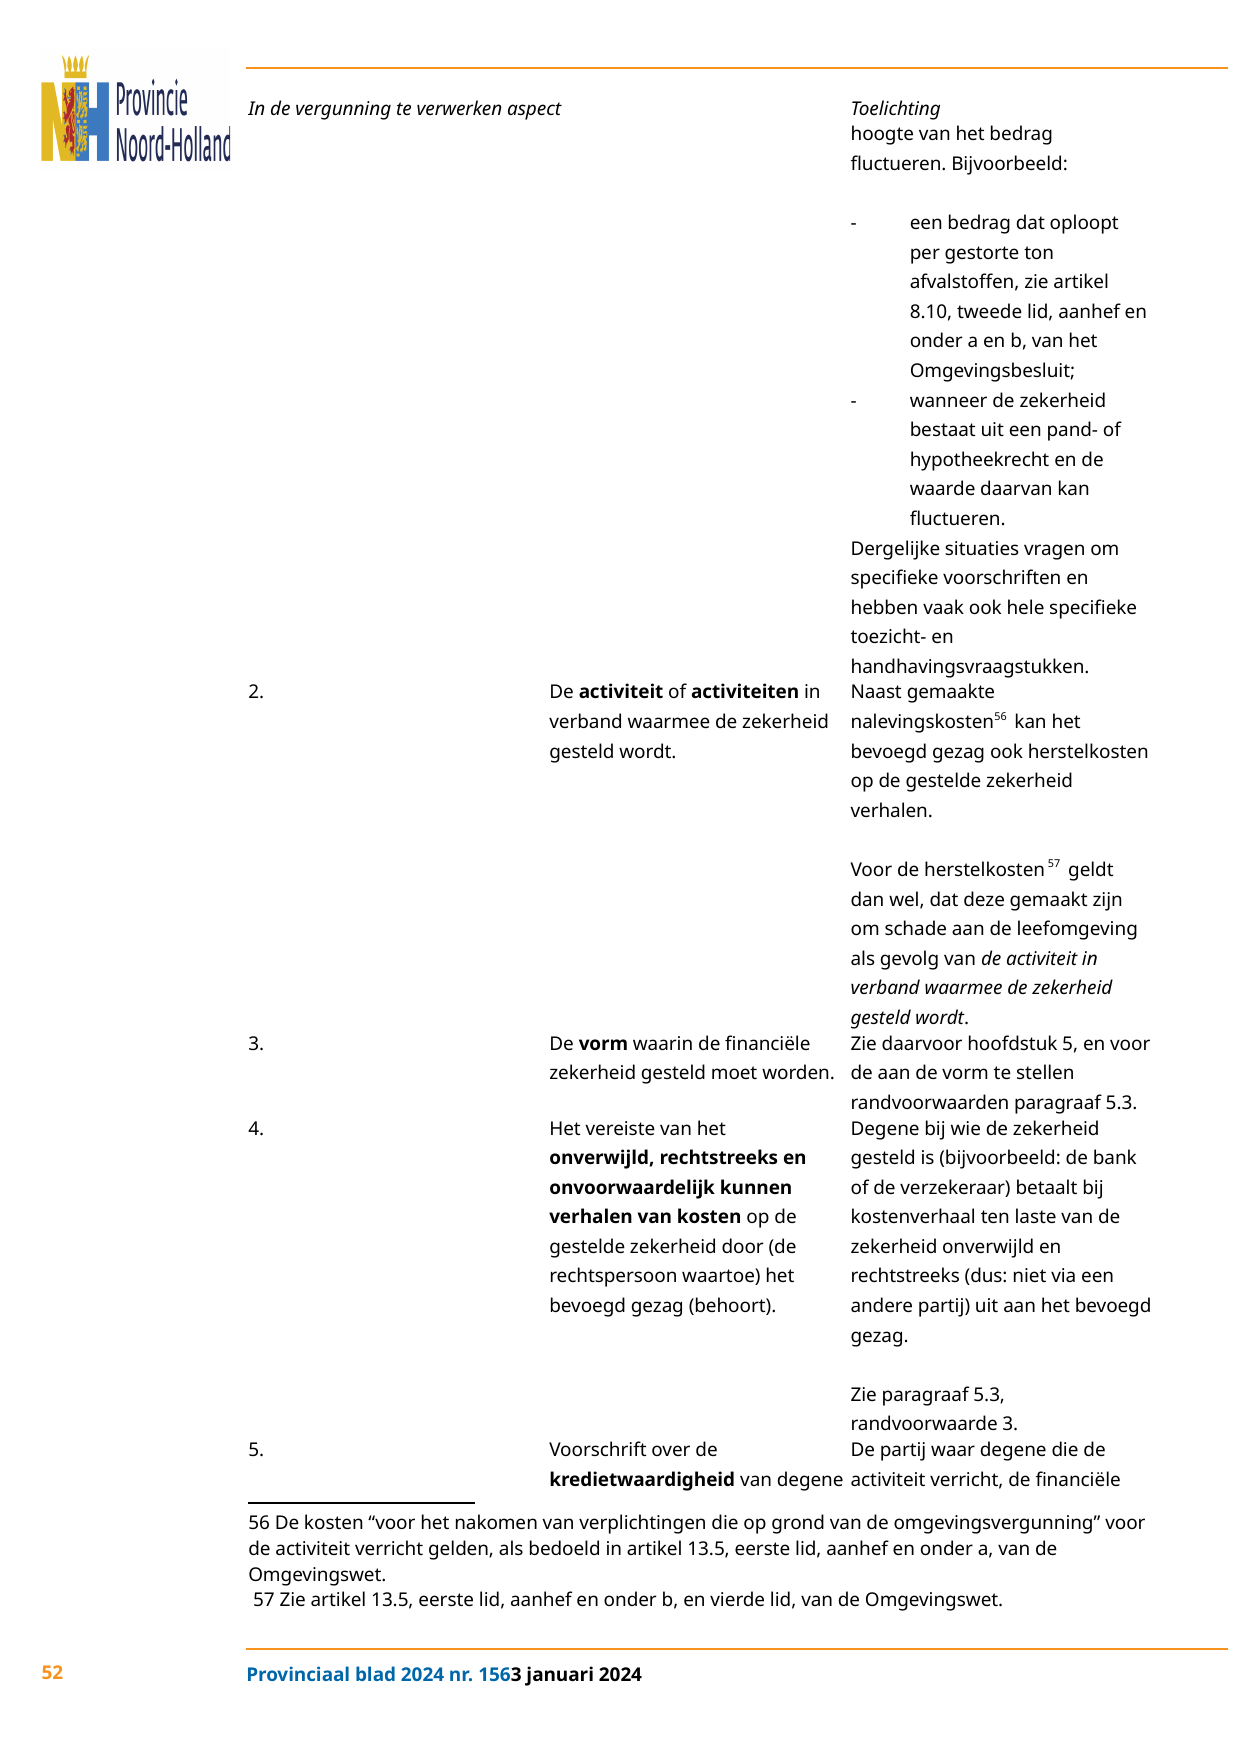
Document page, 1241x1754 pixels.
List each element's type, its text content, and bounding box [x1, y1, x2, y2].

table_header Toelichting [850, 95, 1152, 121]
table_cell [549, 121, 850, 679]
table_cell 5. [248, 1436, 549, 1492]
table_cell hoogte van het bedrag fluctueren. Bijvoorbeeld: een bedrag dat oploopt per gestorte ton afvalstoffen, zie artikel 8.10, tweede lid, aanhef en onder a en b, van het Omgevingsbesluit; wanneer de zekerheid bestaat uit een pand- of hypotheekrecht en de waarde daarvan kan fluctueren. Dergelijke situaties vragen om specifieke voorschriften en hebben vaak ook hele specifieke toezicht- en handhavingsvraagstukken. [850, 121, 1152, 679]
table_cell De partij waar degene die de activiteit verricht, de financiële [850, 1436, 1152, 1492]
table_cell 2. [248, 679, 549, 1030]
table_cell [248, 121, 549, 679]
table_cell De activiteit of activiteiten in verband waarmee de zekerheid gesteld wordt. [549, 679, 850, 1030]
table_cell Naast gemaakte nalevingskosten kan het bevoegd gezag ook herstelkosten op de gestelde zekerheid verhalen. Voor de herstelkosten geldt dan wel, dat deze gemaakt zijn om schade aan de leefomgeving als gevolg van de activiteit in verband waarmee de zekerheid gesteld wordt. [850, 679, 1152, 1030]
table_cell Zie daarvoor hoofdstuk 5, en voor de aan de vorm te stellen randvoorwaarden paragraaf 5.3. [850, 1030, 1152, 1115]
table_cell De vorm waarin de financiële zekerheid gesteld moet worden. [549, 1030, 850, 1115]
table_cell 3. [248, 1030, 549, 1115]
picture [41, 47, 231, 172]
table_header In de vergunning te verwerken aspect [248, 95, 850, 121]
table_cell Het vereiste van het onverwijld, rechtstreeks en onvoorwaardelijk kunnen verhalen van kosten op de gestelde zekerheid door (de rechtspersoon waartoe) het bevoegd gezag (behoort). [549, 1115, 850, 1436]
table_cell Degene bij wie de zekerheid gesteld is (bijvoorbeeld: de bank of de verzekeraar) betaalt bij kostenverhaal ten laste van de zekerheid onverwijld en rechtstreeks (dus: niet via een andere partij) uit aan het bevoegd gezag. Zie paragraaf 5.3, randvoorwaarde 3. [850, 1115, 1152, 1436]
table_cell Voorschrift over de kredietwaardigheid van degene [549, 1436, 850, 1492]
table_cell 4. [248, 1115, 549, 1436]
